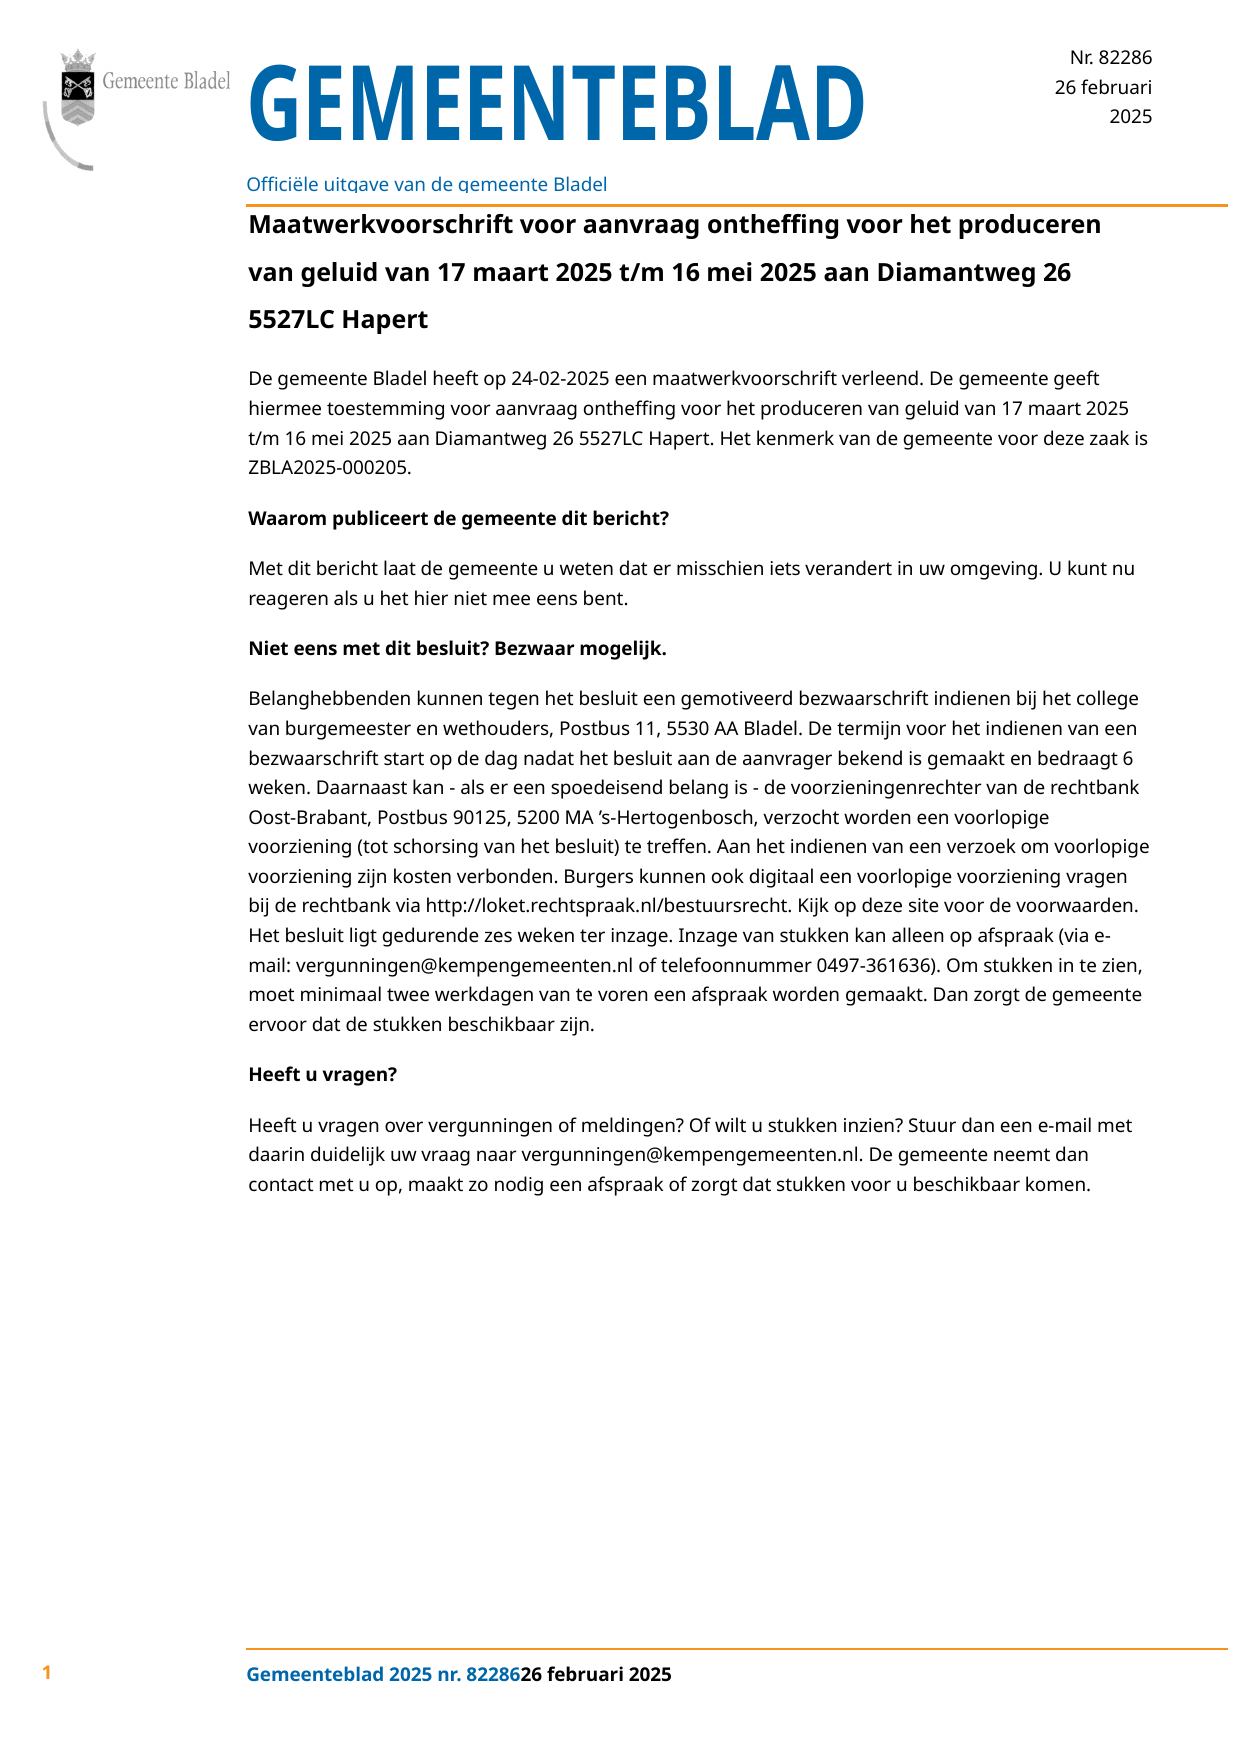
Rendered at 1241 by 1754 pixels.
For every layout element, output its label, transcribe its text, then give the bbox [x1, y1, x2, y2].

text De gemeente Bladel heeft op 24-02-2025 een maatwerkvoorschrift verleend. De gemeente geeft hiermee toestemming voor aanvraag ontheffing voor het produceren van geluid van 17 maart 2025 t/m 16 mei 2025 aan Diamantweg 26 5527LC Hapert. Het kenmerk van de gemeente voor deze zaak is ZBLA2025-000205. [248, 366, 1152, 480]
text Met dit bericht laat de gemeente u weten dat er misschien iets verandert in uw omgeving. U kunt nu reageren als u het hier niet mee eens bent. [248, 555, 1152, 610]
text Heeft u vragen? [248, 1061, 1152, 1087]
picture [41, 47, 231, 172]
text Niet eens met dit besluit? Bezwaar mogelijk. [248, 635, 1152, 661]
text Heeft u vragen over vergunningen of meldingen? Of wilt u stukken inzien? Stuur dan een e-mail met daarin duidelijk uw vraag naar vergunningen@kempengemeenten.nl. De gemeente neemt dan contact met u op, maakt zo nodig een afspraak of zorgt dat stukken voor u beschikbaar komen. [248, 1112, 1152, 1197]
text Maatwerkvoorschrift voor aanvraag ontheffing voor het produceren van geluid van 17 maart 2025 t/m 16 mei 2025 aan Diamantweg 26 5527LC Hapert [248, 207, 1152, 336]
text Waarom publiceert de gemeente dit bericht? [248, 505, 1152, 530]
text Belanghebbenden kunnen tegen het besluit een gemotiveerd bezwaarschrift indienen bij het college van burgemeester en wethouders, Postbus 11, 5530 AA Bladel. De termijn voor het indienen van een bezwaarschrift start op de dag nadat het besluit aan de aanvrager bekend is gemaakt en bedraagt 6 weken. Daarnaast kan - als er een spoedeisend belang is - de voorzieningenrechter van de rechtbank Oost-Brabant, Postbus 90125, 5200 MA ’s-Hertogenbosch, verzocht worden een voorlopige voorziening (tot schorsing van het besluit) te treffen. Aan het indienen van een verzoek om voorlopige voorziening zijn kosten verbonden. Burgers kunnen ook digitaal een voorlopige voorziening vragen bij de rechtbank via http://loket.rechtspraak.nl/bestuursrecht. Kijk op deze site voor de voorwaarden. Het besluit ligt gedurende zes weken ter inzage. Inzage van stukken kan alleen op afspraak (via e-mail: vergunningen@kempengemeenten.nl of telefoonnummer 0497-361636). Om stukken in te zien, moet minimaal twee werkdagen van te voren een afspraak worden gemaakt. Dan zorgt de gemeente ervoor dat de stukken beschikbaar zijn. [248, 686, 1152, 1037]
